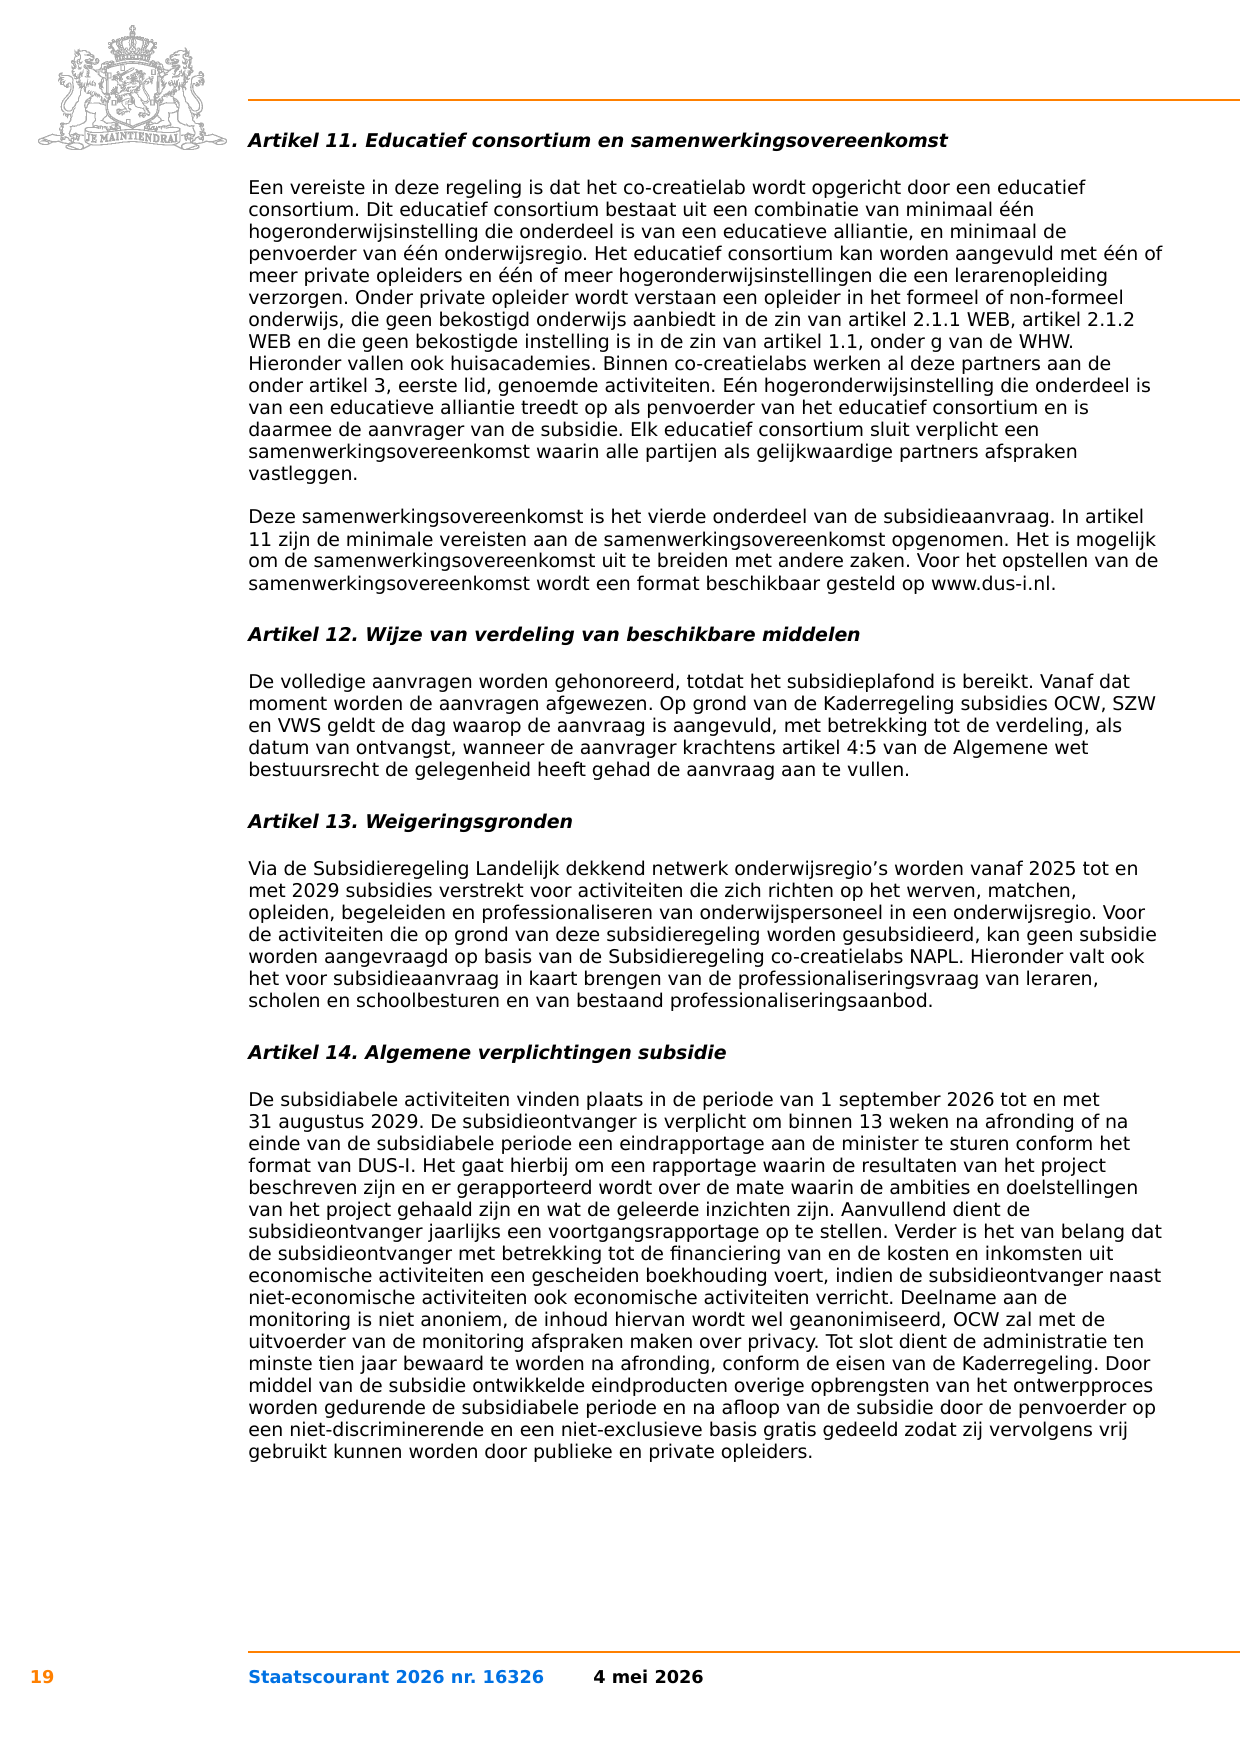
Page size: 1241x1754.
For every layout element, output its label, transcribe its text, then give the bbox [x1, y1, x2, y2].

text De subsidiabele activiteiten vinden plaats in de periode van 1 september 2026 tot en met 31 augustus 2029. De subsidieontvanger is verplicht om binnen 13 weken na afronding of na einde van de subsidiabele periode een eindrapportage aan de minister te sturen conform het format van DUS-I. Het gaat hierbij om een rapportage waarin de resultaten van het project beschreven zijn en er gerapporteerd wordt over de mate waarin de ambities en doelstellingen van het project gehaald zijn en wat de geleerde inzichten zijn. Aanvullend dient de subsidieontvanger jaarlijks een voortgangsrapportage op te stellen. Verder is het van belang dat de subsidieontvanger met betrekking tot de financiering van en de kosten en inkomsten uit economische activiteiten een gescheiden boekhouding voert, indien de subsidieontvanger naast niet-economische activiteiten ook economische activiteiten verricht. Deelname aan de monitoring is niet anoniem, de inhoud hiervan wordt wel geanonimiseerd, OCW zal met de uitvoerder van de monitoring afspraken maken over privacy. Tot slot dient de administratie ten minste tien jaar bewaard te worden na afronding, conform de eisen van de Kaderregeling. Door middel van de subsidie ontwikkelde eindproducten overige opbrengsten van het ontwerpproces worden gedurende de subsidiabele periode en na afloop van de subsidie door de penvoerder op een niet-discriminerende en een niet-exclusieve basis gratis gedeeld zodat zij vervolgens vrij gebruikt kunnen worden door publieke en private opleiders. [248, 1089, 1163, 1463]
subtitle Artikel 14. Algemene verplichtingen subsidie [248, 1042, 1163, 1064]
subtitle Artikel 11. Educatief consortium en samenwerkingsovereenkomst [248, 130, 1163, 152]
subtitle Artikel 12. Wijze van verdeling van beschikbare middelen [248, 624, 1163, 646]
text Een vereiste in deze regeling is dat het co-creatielab wordt opgericht door een educatief consortium. Dit educatief consortium bestaat uit een combinatie van minimaal één hogeronderwijsinstelling die onderdeel is van een educatieve alliantie, en minimaal de penvoerder van één onderwijsregio. Het educatief consortium kan worden aangevuld met één of meer private opleiders en één of meer hogeronderwijsinstellingen die een lerarenopleiding verzorgen. Onder private opleider wordt verstaan een opleider in het formeel of non-formeel onderwijs, die geen bekostigd onderwijs aanbiedt in de zin van artikel 2.1.1 WEB, artikel 2.1.2 WEB en die geen bekostigde instelling is in de zin van artikel 1.1, onder g van de WHW. Hieronder vallen ook huisacademies. Binnen co-creatielabs werken al deze partners aan de onder artikel 3, eerste lid, genoemde activiteiten. Eén hogeronderwijsinstelling die onderdeel is van een educatieve alliantie treedt op als penvoerder van het educatief consortium en is daarmee de aanvrager van de subsidie. Elk educatief consortium sluit verplicht een samenwerkingsovereenkomst waarin alle partijen als gelijkwaardige partners afspraken vastleggen. [248, 177, 1163, 484]
text De volledige aanvragen worden gehonoreerd, totdat het subsidieplafond is bereikt. Vanaf dat moment worden de aanvragen afgewezen. Op grond van de Kaderregeling subsidies OCW, SZW en VWS geldt de dag waarop de aanvraag is aangevuld, met betrekking tot de verdeling, als datum van ontvangst, wanneer de aanvrager krachtens artikel 4:5 van de Algemene wet bestuursrecht de gelegenheid heeft gehad de aanvraag aan te vullen. [248, 671, 1163, 781]
text Via de Subsidieregeling Landelijk dekkend netwerk onderwijsregio’s worden vanaf 2025 tot en met 2029 subsidies verstrekt voor activiteiten die zich richten op het werven, matchen, opleiden, begeleiden en professionaliseren van onderwijspersoneel in een onderwijsregio. Voor de activiteiten die op grond van deze subsidieregeling worden gesubsidieerd, kan geen subsidie worden aangevraagd op basis van de Subsidieregeling co-creatielabs NAPL. Hieronder valt ook het voor subsidieaanvraag in kaart brengen van de professionaliseringsvraag van leraren, scholen en schoolbesturen en van bestaand professionaliseringsaanbod. [248, 858, 1163, 1012]
subtitle Artikel 13. Weigeringsgronden [248, 811, 1163, 833]
text Deze samenwerkingsovereenkomst is het vierde onderdeel van de subsidieaanvraag. In artikel 11 zijn de minimale vereisten aan de samenwerkingsovereenkomst opgenomen. Het is mogelijk om de samenwerkingsovereenkomst uit te breiden met andere zaken. Voor het opstellen van de samenwerkingsovereenkomst wordt een format beschikbaar gesteld op www.dus-i.nl. [248, 506, 1163, 594]
picture [38, 25, 227, 150]
